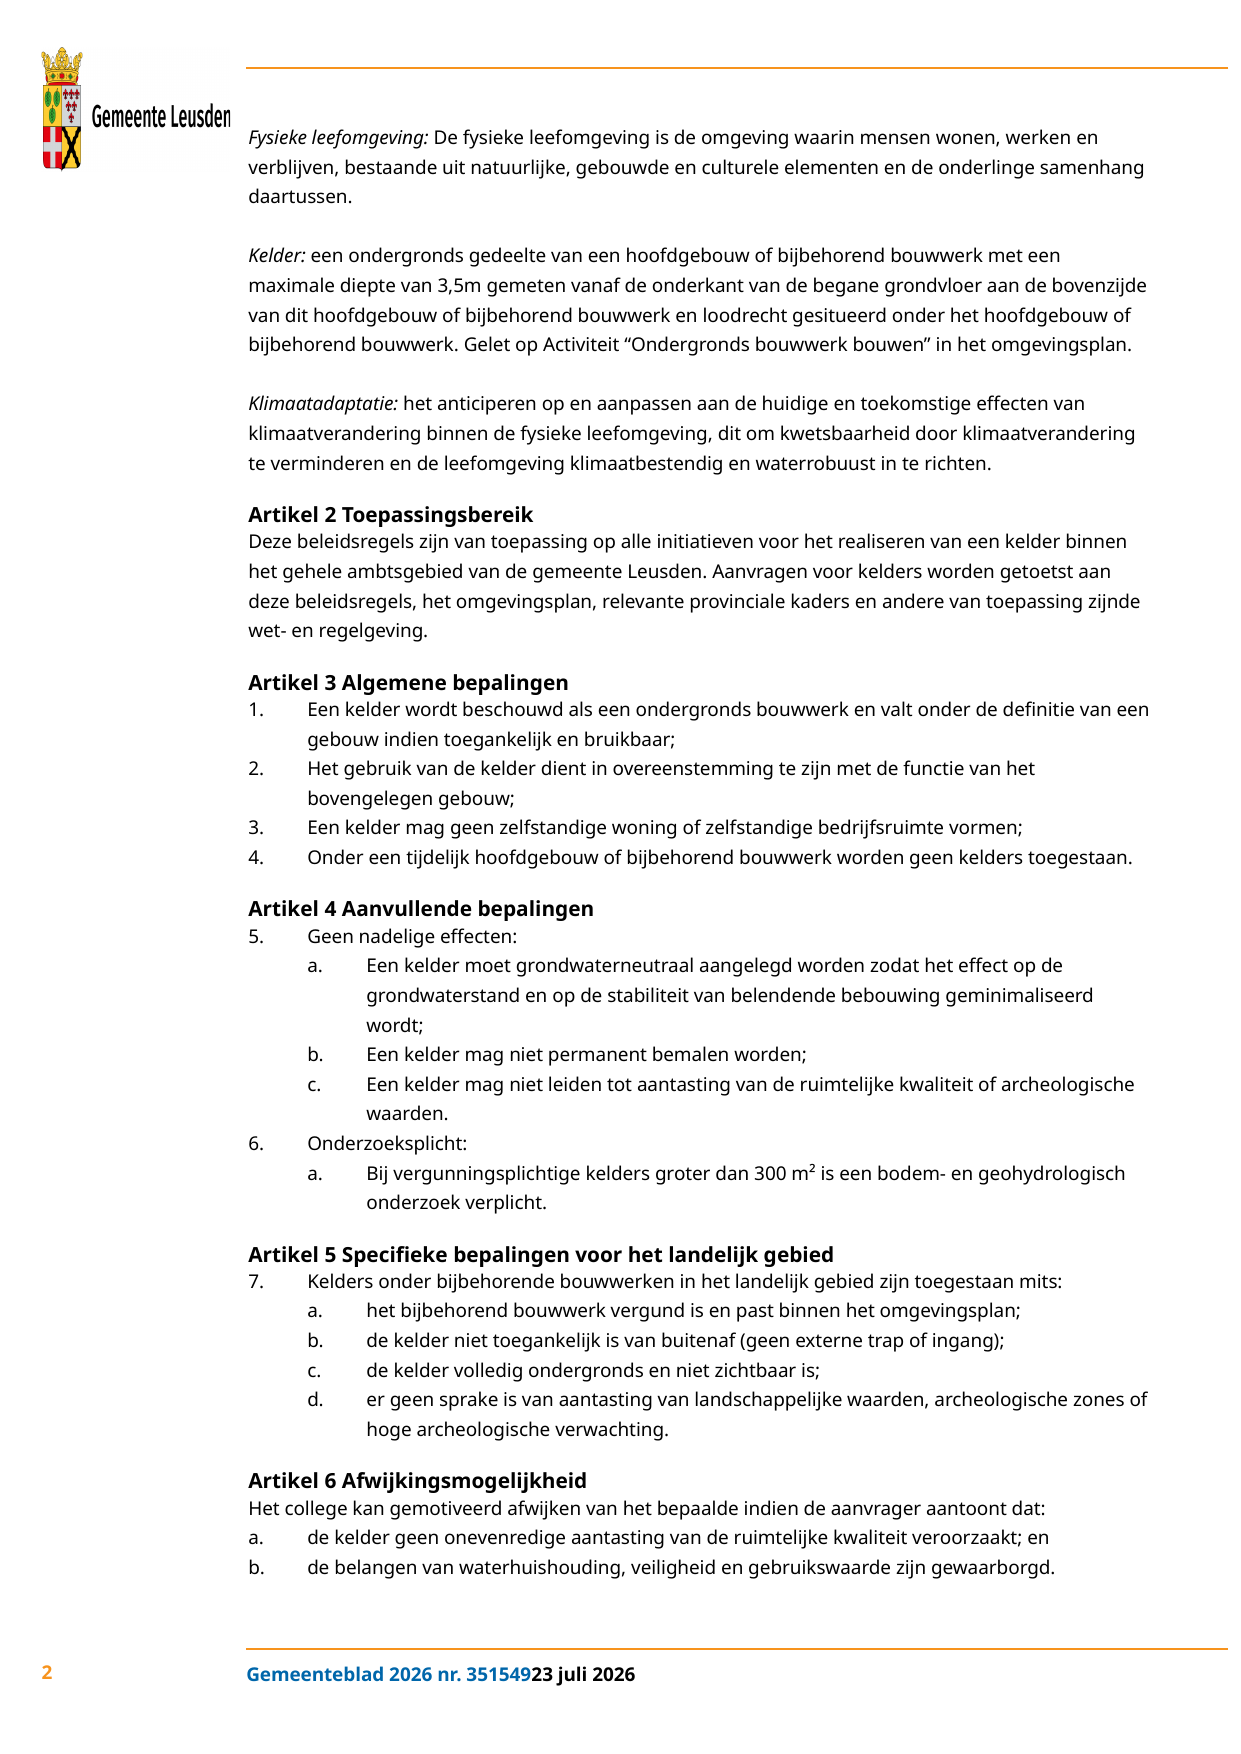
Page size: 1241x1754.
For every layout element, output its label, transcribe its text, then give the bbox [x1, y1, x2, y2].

list de kelder geen onevenredige aantasting van de ruimtelijke kwaliteit veroorzaakt; en [248, 1524, 1152, 1550]
list Onderzoeksplicht: [248, 1130, 1152, 1156]
text Klimaatadaptatie: het anticiperen op en aanpassen aan de huidige en toekomstige effecten van klimaatverandering binnen de fysieke leefomgeving, dit om kwetsbaarheid door klimaatverandering te verminderen en de leefomgeving klimaatbestendig en waterrobuust in te richten. [248, 391, 1152, 476]
list Een kelder mag geen zelfstandige woning of zelfstandige bedrijfsruimte vormen; [248, 814, 1152, 840]
text Artikel 6 Afwijkingsmogelijkheid [248, 1466, 1152, 1495]
list het bijbehorend bouwwerk vergund is en past binnen het omgevingsplan; [307, 1298, 1152, 1323]
picture [41, 47, 231, 172]
list Een kelder moet grondwaterneutraal aangelegd worden zodat het effect op de grondwaterstand en op de stabiliteit van belendende bebouwing geminimaliseerd wordt; [307, 953, 1152, 1037]
list Kelders onder bijbehorende bouwwerken in het landelijk gebied zijn toegestaan mits: [248, 1268, 1152, 1294]
text Kelder: een ondergronds gedeelte van een hoofdgebouw of bijbehorend bouwwerk met een maximale diepte van 3,5m gemeten vanaf de onderkant van de begane grondvloer aan de bovenzijde van dit hoofdgebouw of bijbehorend bouwwerk en loodrecht gesitueerd onder het hoofdgebouw of bijbehorend bouwwerk. Gelet op Activiteit “Ondergronds bouwwerk bouwen” in het omgevingsplan. [248, 243, 1152, 357]
list Geen nadelige effecten: [248, 923, 1152, 949]
list de belangen van waterhuishouding, veiligheid en gebruikswaarde zijn gewaarborgd. [248, 1554, 1152, 1580]
list de kelder volledig ondergronds en niet zichtbaar is; [307, 1357, 1152, 1383]
text Fysieke leefomgeving: De fysieke leefomgeving is de omgeving waarin mensen wonen, werken en verblijven, bestaande uit natuurlijke, gebouwde en culturele elementen en de onderlinge samenhang daartussen. [248, 124, 1152, 209]
list de kelder niet toegankelijk is van buitenaf (geen externe trap of ingang); [307, 1327, 1152, 1353]
list Onder een tijdelijk hoofdgebouw of bijbehorend bouwwerk worden geen kelders toegestaan. [248, 844, 1152, 870]
text Artikel 4 Aanvullende bepalingen [248, 894, 1152, 923]
list Bij vergunningsplichtige kelders groter dan 300 m² is een bodem- en geohydrologisch onderzoek verplicht. [307, 1160, 1152, 1215]
list Het gebruik van de kelder dient in overeenstemming te zijn met de functie van het bovengelegen gebouw; [248, 755, 1152, 811]
list Een kelder mag niet permanent bemalen worden; [307, 1041, 1152, 1067]
text Artikel 3 Algemene bepalingen [248, 668, 1152, 696]
text Het college kan gemotiveerd afwijken van het bepaalde indien de aanvrager aantoont dat: [248, 1495, 1152, 1521]
list er geen sprake is van aantasting van landschappelijke waarden, archeologische zones of hoge archeologische verwachting. [307, 1386, 1152, 1442]
text Deze beleidsregels zijn van toepassing op alle initiatieven voor het realiseren van een kelder binnen het gehele ambtsgebied van de gemeente Leusden. Aanvragen voor kelders worden getoetst aan deze beleidsregels, het omgevingsplan, relevante provinciale kaders en andere van toepassing zijnde wet- en regelgeving. [248, 529, 1152, 643]
list Een kelder mag niet leiden tot aantasting van de ruimtelijke kwaliteit of archeologische waarden. [307, 1071, 1152, 1126]
text Artikel 2 Toepassingsbereik [248, 500, 1152, 529]
list Een kelder wordt beschouwd als een ondergronds bouwwerk en valt onder de definitie van een gebouw indien toegankelijk en bruikbaar; [248, 696, 1152, 752]
text Artikel 5 Specifieke bepalingen voor het landelijk gebied [248, 1240, 1152, 1268]
